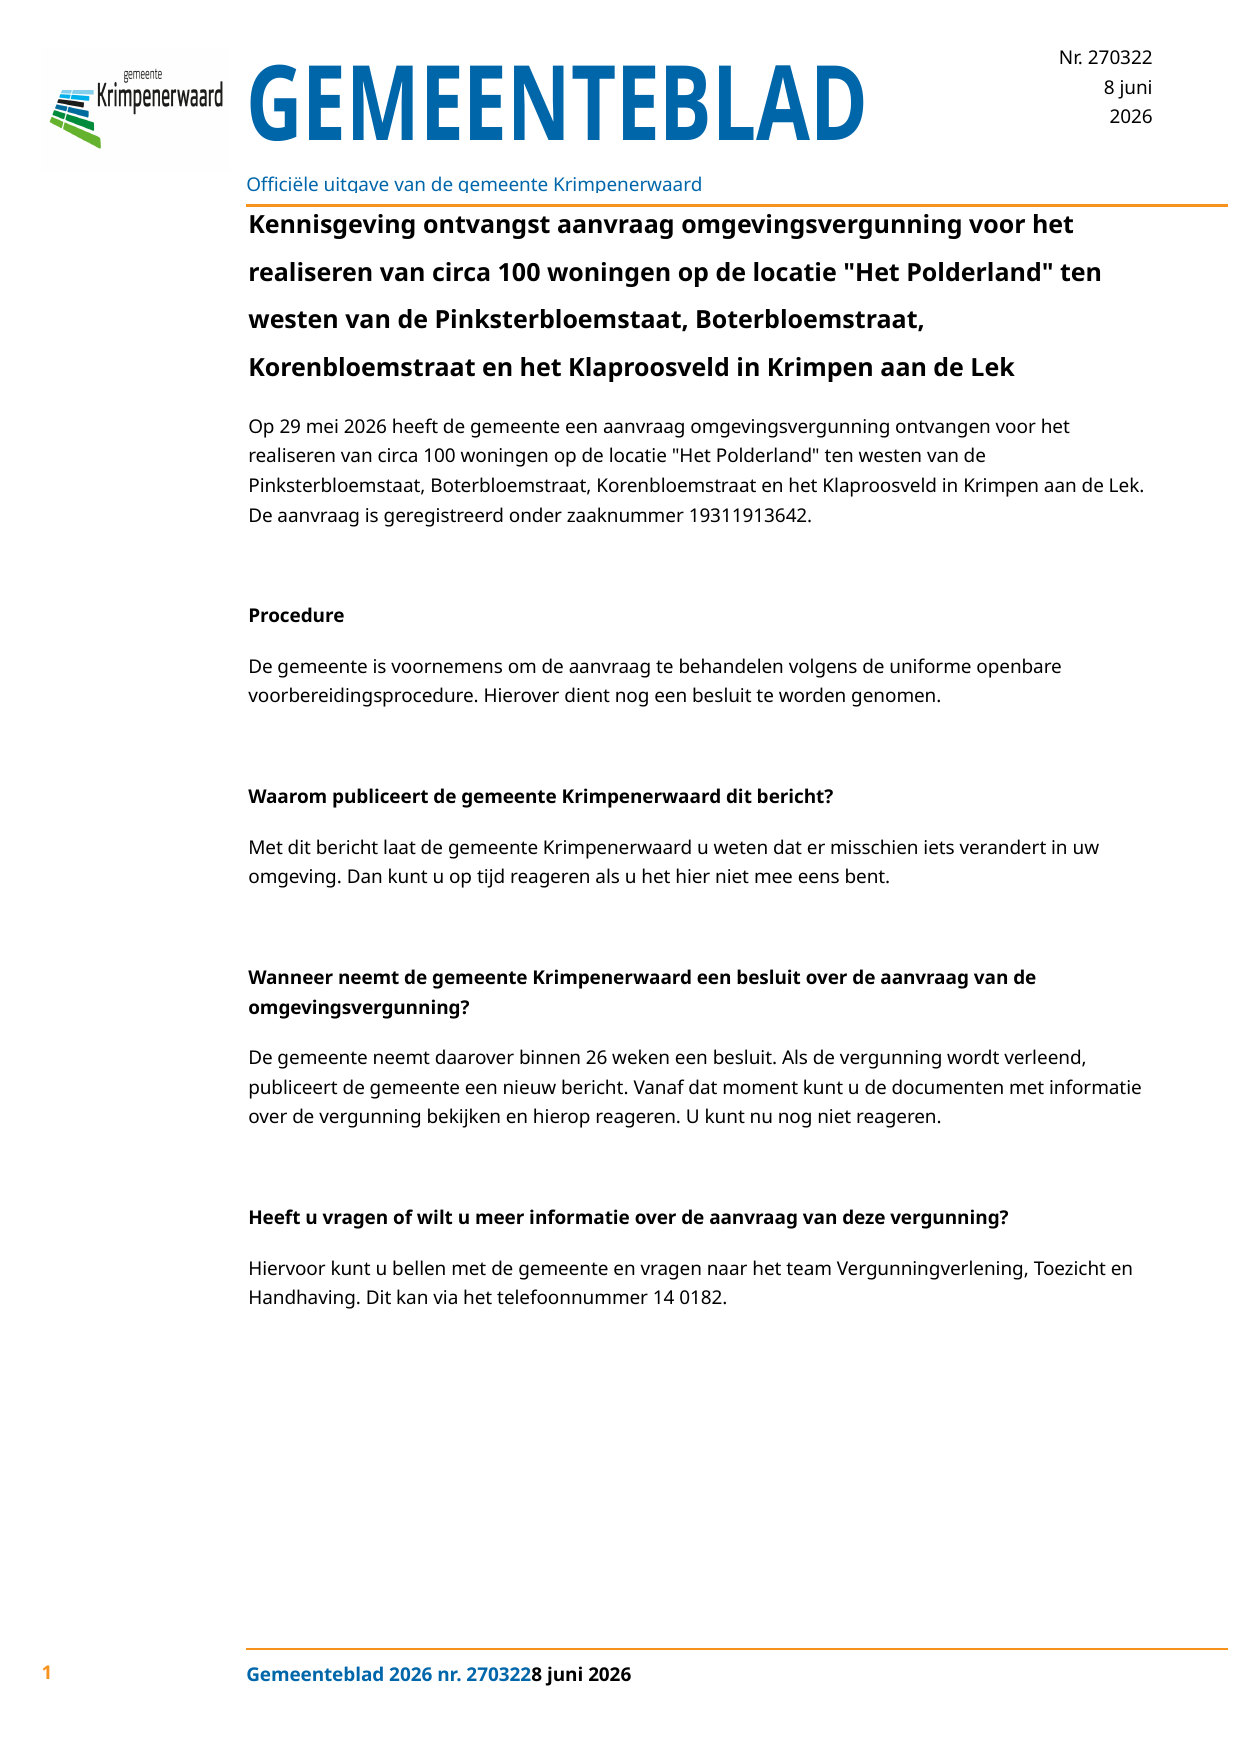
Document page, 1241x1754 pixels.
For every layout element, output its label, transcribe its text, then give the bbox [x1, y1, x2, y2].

text Procedure [248, 603, 1152, 628]
text Kennisgeving ontvangst aanvraag omgevingsvergunning voor het realiseren van circa 100 woningen op de locatie "Het Polderland" ten westen van de Pinksterbloemstaat, Boterbloemstraat, Korenbloemstraat en het Klaproosveld in Krimpen aan de Lek [248, 207, 1152, 384]
text De gemeente neemt daarover binnen 26 weken een besluit. Als de vergunning wordt verleend, publiceert de gemeente een nieuw bericht. Vanaf dat moment kunt u de documenten met informatie over de vergunning bekijken en hierop reageren. U kunt nu nog niet reageren. [248, 1044, 1152, 1129]
text Wanneer neemt de gemeente Krimpenerwaard een besluit over de aanvraag van de omgevingsvergunning? [248, 964, 1152, 1020]
text Op 29 mei 2026 heeft de gemeente een aanvraag omgevingsvergunning ontvangen voor het realiseren van circa 100 woningen op de locatie "Het Polderland" ten westen van de Pinksterbloemstaat, Boterbloemstraat, Korenbloemstraat en het Klaproosveld in Krimpen aan de Lek. De aanvraag is geregistreerd onder zaaknummer 19311913642. [248, 413, 1152, 528]
picture [41, 47, 231, 172]
text Met dit bericht laat de gemeente Krimpenerwaard u weten dat er misschien iets verandert in uw omgeving. Dan kunt u op tijd reageren als u het hier niet mee eens bent. [248, 834, 1152, 889]
text Waarom publiceert de gemeente Krimpenerwaard dit bericht? [248, 783, 1152, 809]
text Hiervoor kunt u bellen met de gemeente en vragen naar het team Vergunningverlening, Toezicht en Handhaving. Dit kan via het telefoonnummer 14 0182. [248, 1255, 1152, 1310]
text Heeft u vragen of wilt u meer informatie over de aanvraag van deze vergunning? [248, 1204, 1152, 1230]
text De gemeente is voornemens om de aanvraag te behandelen volgens de uniforme openbare voorbereidingsprocedure. Hierover dient nog een besluit te worden genomen. [248, 653, 1152, 708]
